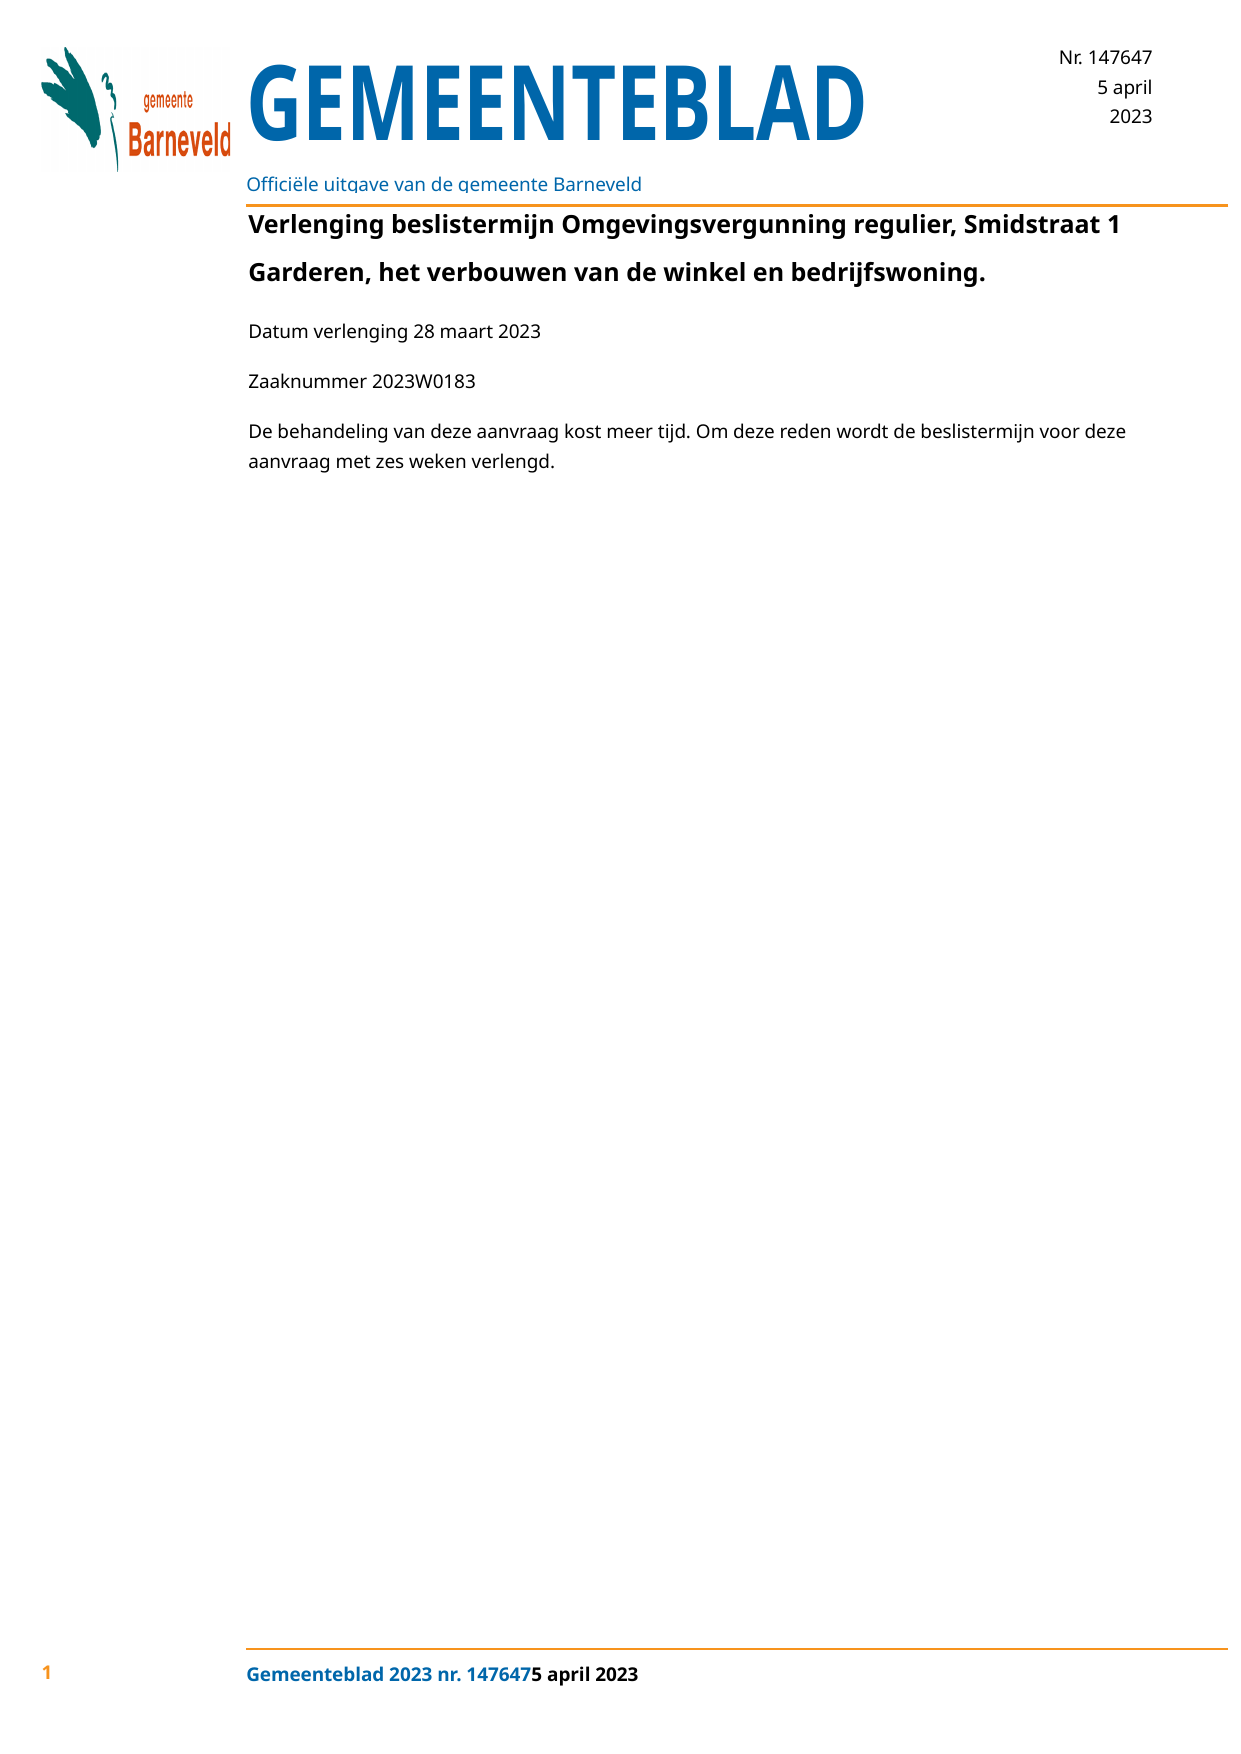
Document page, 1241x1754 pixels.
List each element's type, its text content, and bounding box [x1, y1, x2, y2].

picture [41, 47, 231, 172]
text Datum verlenging 28 maart 2023 [248, 318, 1152, 344]
text Verlenging beslistermijn Omgevingsvergunning regulier, Smidstraat 1 Garderen, het verbouwen van de winkel en bedrijfswoning. [248, 207, 1152, 288]
text De behandeling van deze aanvraag kost meer tijd. Om deze reden wordt de beslistermijn voor deze aanvraag met zes weken verlengd. [248, 419, 1152, 474]
text Zaaknummer 2023W0183 [248, 368, 1152, 394]
